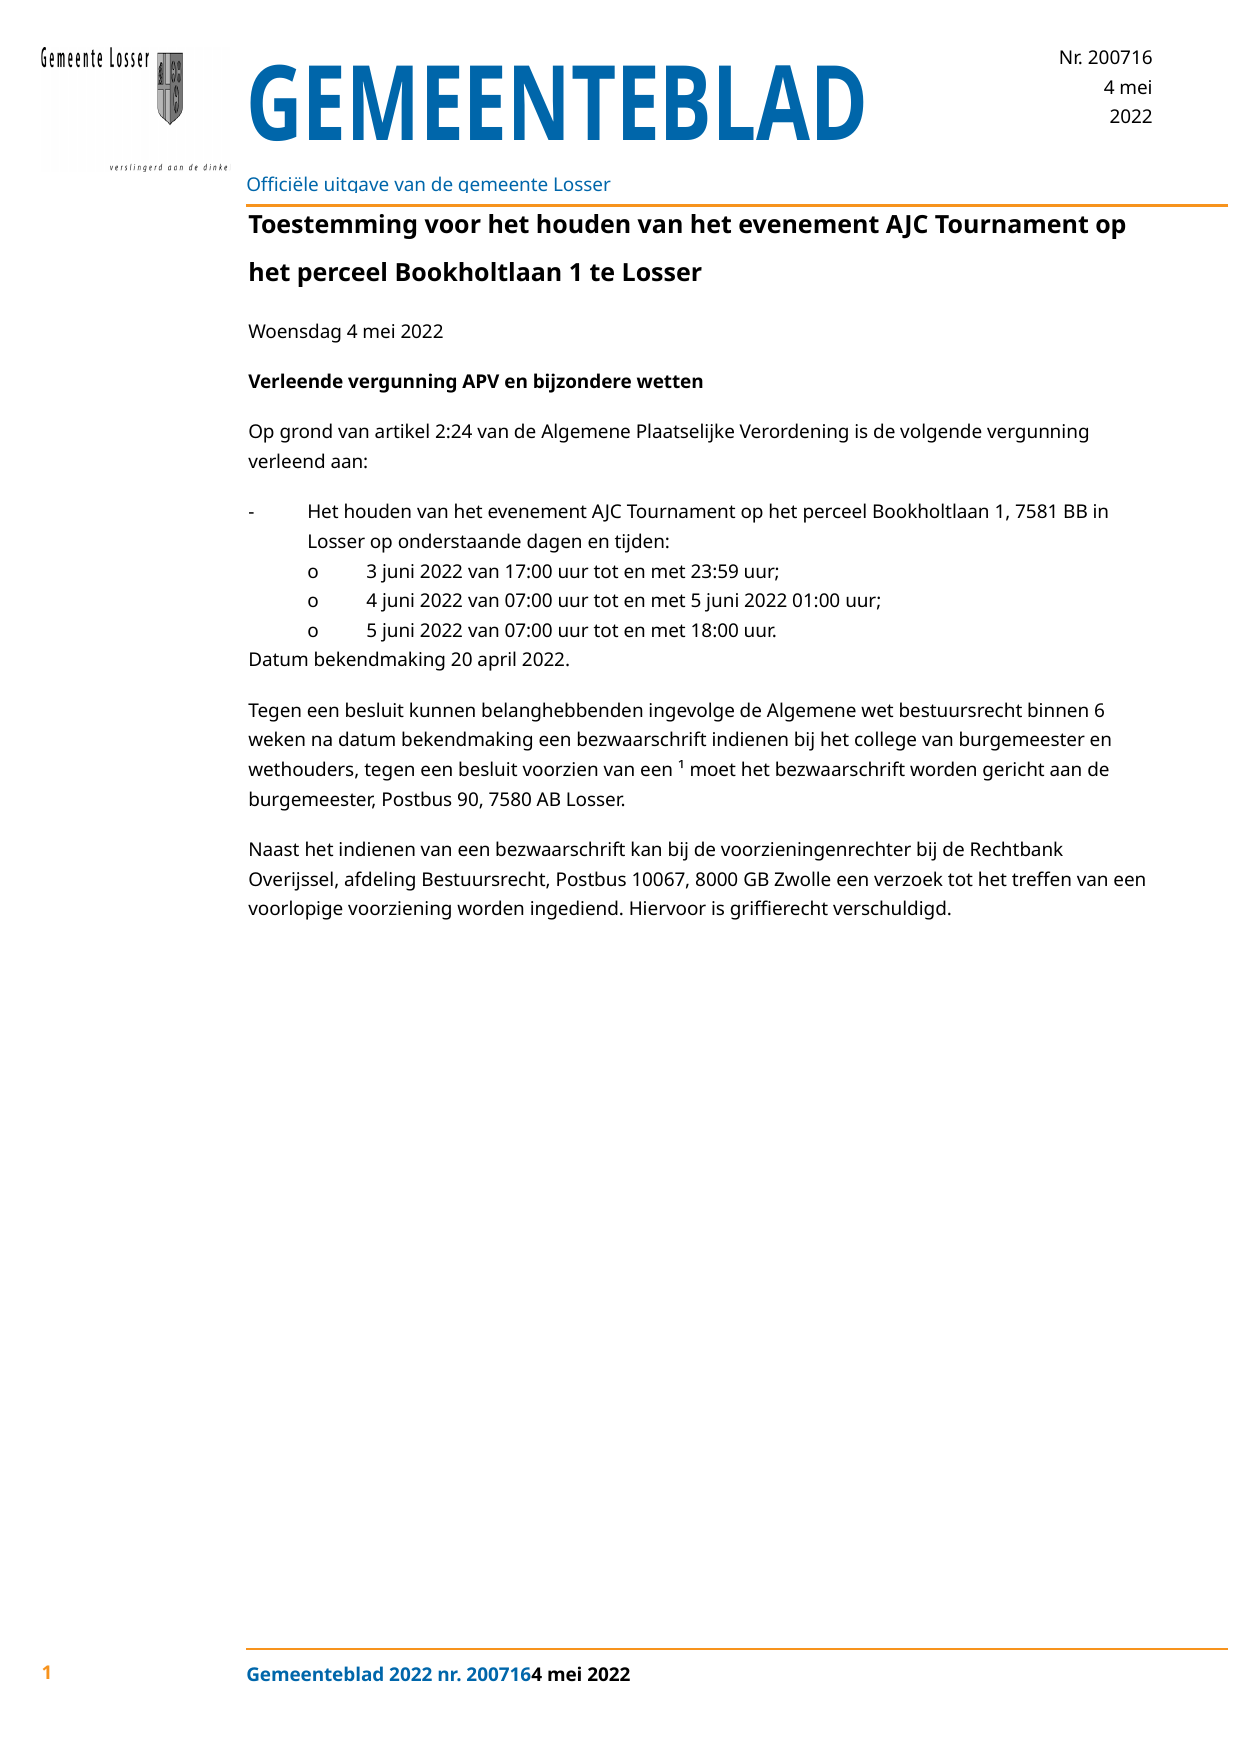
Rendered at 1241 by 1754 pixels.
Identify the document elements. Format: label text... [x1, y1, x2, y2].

list Het houden van het evenement AJC Tournament op het perceel Bookholtlaan 1, 7581 BB in Losser op onderstaande dagen en tijden: [248, 499, 1152, 554]
text Toestemming voor het houden van het evenement AJC Tournament op het perceel Bookholtlaan 1 te Losser [248, 207, 1152, 288]
text Datum bekendmaking 20 april 2022. [248, 647, 1152, 672]
text Verleende vergunning APV en bijzondere wetten [248, 368, 1152, 394]
text Naast het indienen van een bezwaarschrift kan bij de voorzieningenrechter bij de Rechtbank Overijssel, afdeling Bestuursrecht, Postbus 10067, 8000 GB Zwolle een verzoek tot het treffen van een voorlopige voorziening worden ingediend. Hiervoor is griffierecht verschuldigd. [248, 836, 1152, 921]
list 4 juni 2022 van 07:00 uur tot en met 5 juni 2022 01:00 uur; [307, 587, 1152, 613]
picture [41, 47, 231, 172]
list 3 juni 2022 van 17:00 uur tot en met 23:59 uur; [307, 558, 1152, 584]
text Woensdag 4 mei 2022 [248, 318, 1152, 344]
text Op grond van artikel 2:24 van de Algemene Plaatselijke Verordening is de volgende vergunning verleend aan: [248, 419, 1152, 474]
list 5 juni 2022 van 07:00 uur tot en met 18:00 uur. [307, 617, 1152, 643]
text Tegen een besluit kunnen belanghebbenden ingevolge de Algemene wet bestuursrecht binnen 6 weken na datum bekendmaking een bezwaarschrift indienen bij het college van burgemeester en wethouders, tegen een besluit voorzien van een ¹ moet het bezwaarschrift worden gericht aan de burgemeester, Postbus 90, 7580 AB Losser. [248, 697, 1152, 812]
